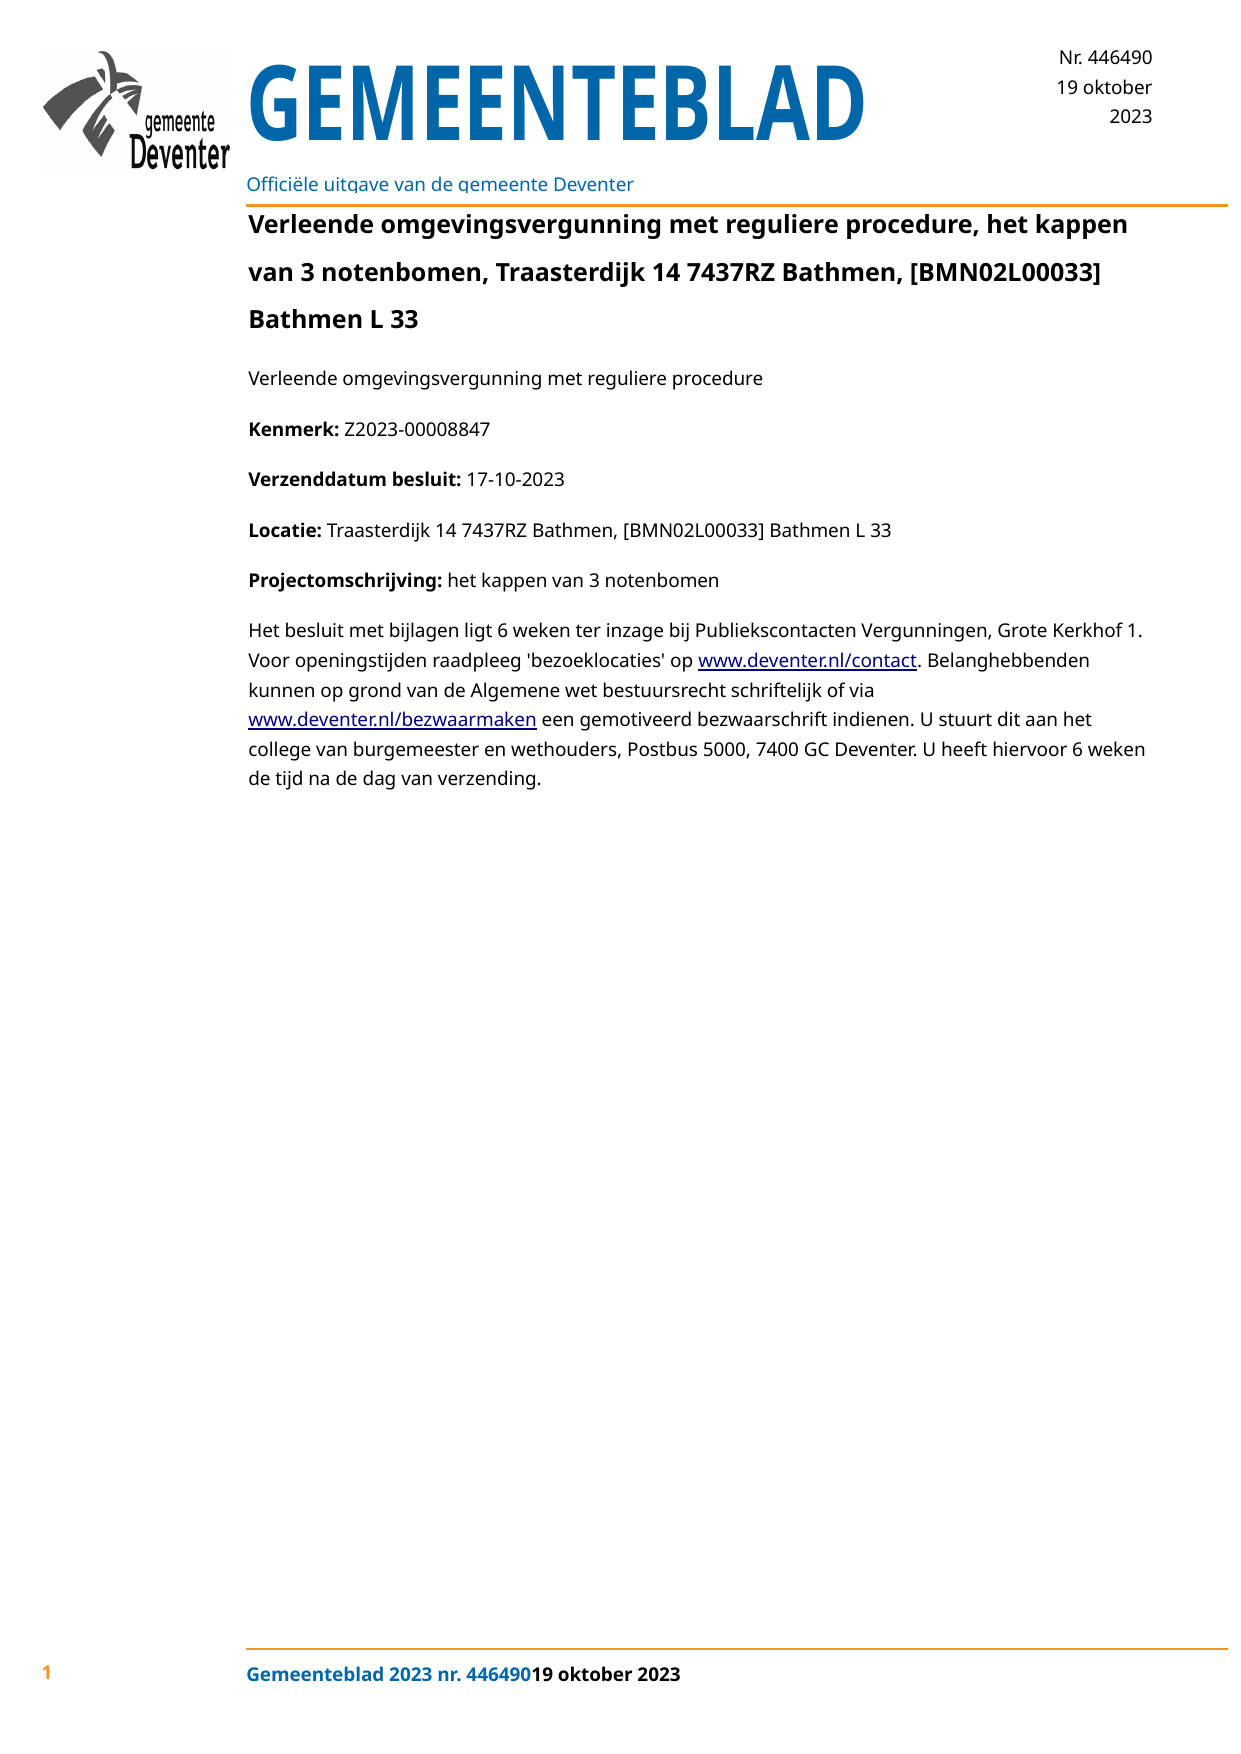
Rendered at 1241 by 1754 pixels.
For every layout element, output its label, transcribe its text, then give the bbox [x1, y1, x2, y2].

text Locatie: Traasterdijk 14 7437RZ Bathmen, [BMN02L00033] Bathmen L 33 [248, 517, 1152, 542]
text Verleende omgevingsvergunning met reguliere procedure, het kappen van 3 notenbomen, Traasterdijk 14 7437RZ Bathmen, [BMN02L00033] Bathmen L 33 [248, 207, 1152, 336]
text Projectomschrijving: het kappen van 3 notenbomen [248, 567, 1152, 593]
text Het besluit met bijlagen ligt 6 weken ter inzage bij Publiekscontacten Vergunningen, Grote Kerkhof 1. Voor openingstijden raadpleeg 'bezoeklocaties' op www.deventer.nl/contact. Belanghebbenden kunnen op grond van de Algemene wet bestuursrecht schriftelijk of via www.deventer.nl/bezwaarmaken een gemotiveerd bezwaarschrift indienen. U stuurt dit aan het college van burgemeester en wethouders, Postbus 5000, 7400 GC Deventer. U heeft hiervoor 6 weken de tijd na de dag van verzending. [248, 618, 1152, 791]
picture [41, 47, 231, 172]
text Verzenddatum besluit: 17-10-2023 [248, 466, 1152, 492]
text Kenmerk: Z2023-00008847 [248, 416, 1152, 442]
text Verleende omgevingsvergunning met reguliere procedure [248, 366, 1152, 391]
